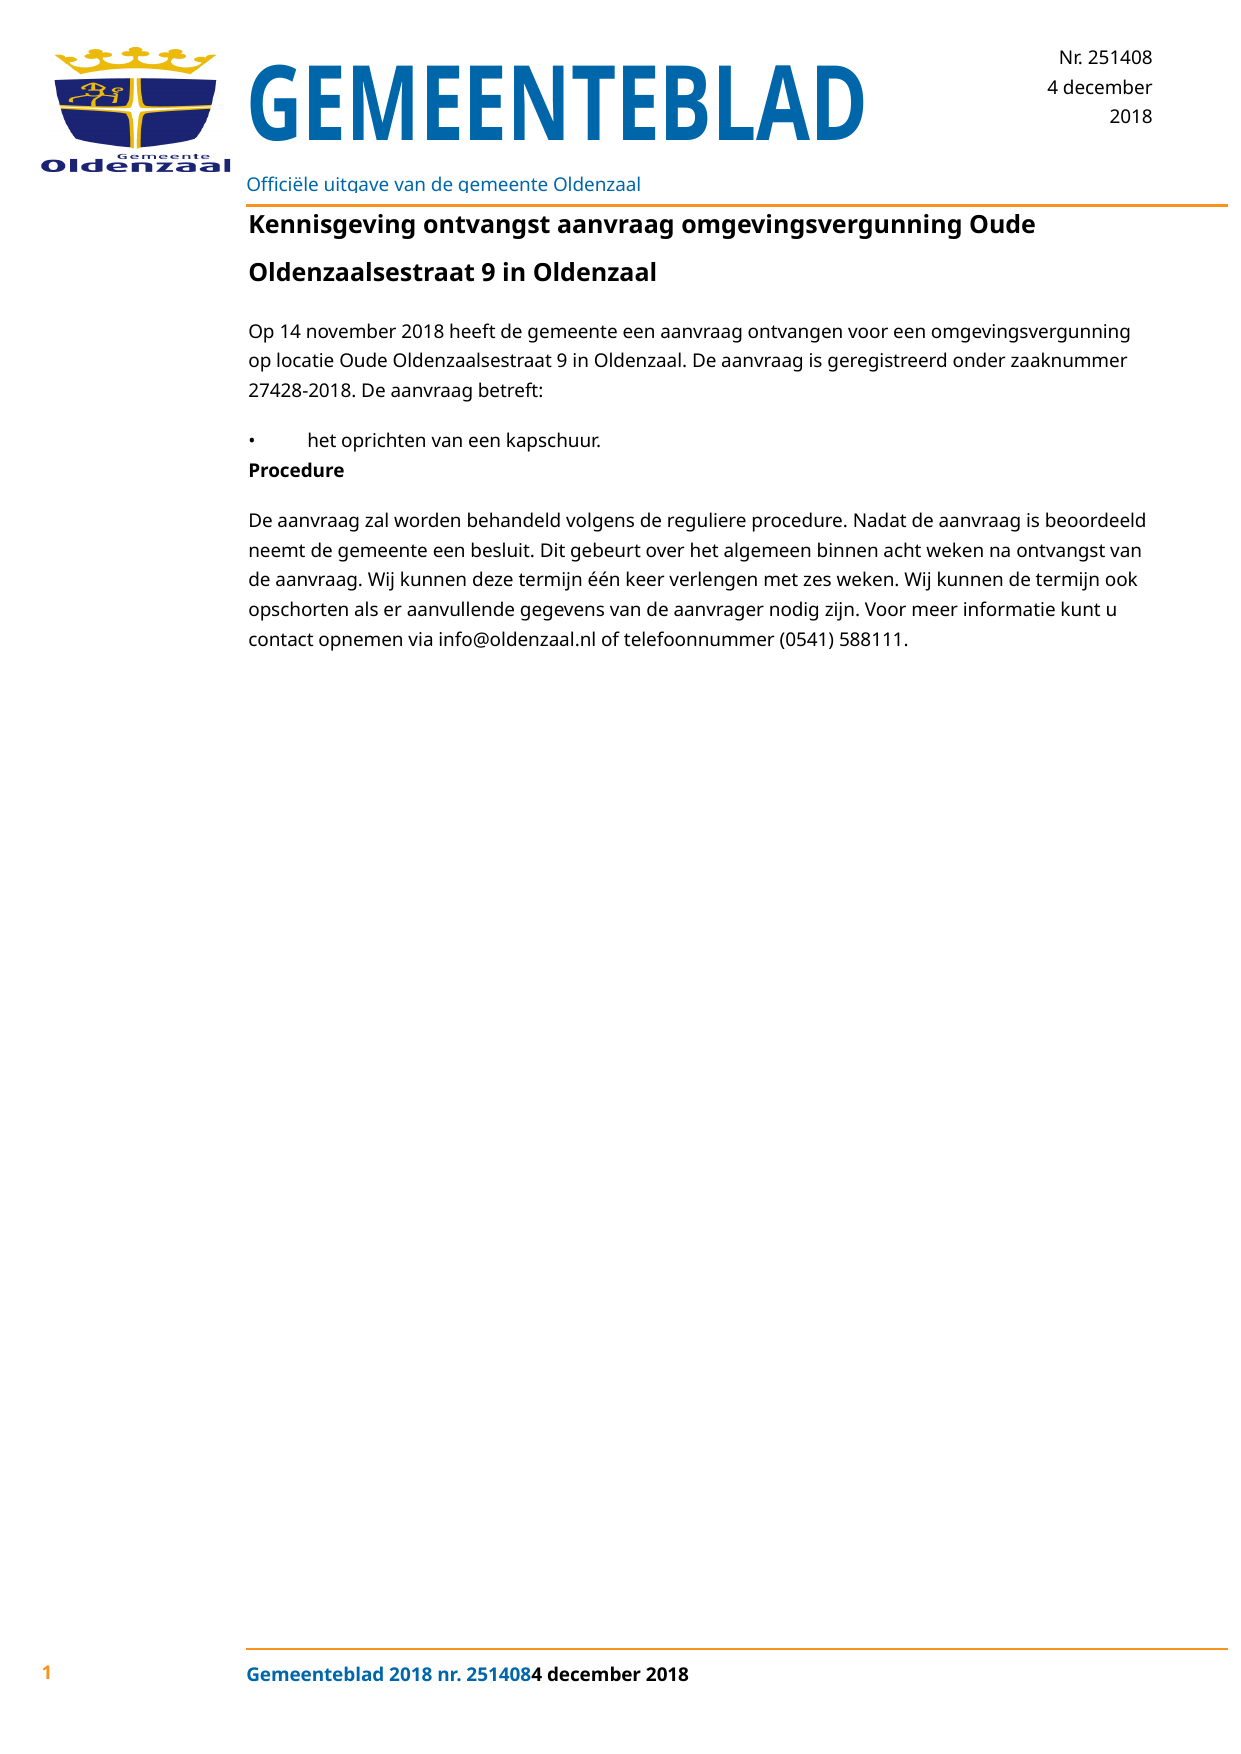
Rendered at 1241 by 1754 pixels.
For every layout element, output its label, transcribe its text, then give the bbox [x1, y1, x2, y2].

text Kennisgeving ontvangst aanvraag omgevingsvergunning Oude Oldenzaalsestraat 9 in Oldenzaal [248, 207, 1152, 288]
picture [41, 47, 231, 172]
list het oprichten van een kapschuur. [248, 427, 1152, 453]
text Op 14 november 2018 heeft de gemeente een aanvraag ontvangen voor een omgevingsvergunning op locatie Oude Oldenzaalsestraat 9 in Oldenzaal. De aanvraag is geregistreerd onder zaaknummer 27428-2018. De aanvraag betreft: [248, 318, 1152, 403]
text De aanvraag zal worden behandeld volgens de reguliere procedure. Nadat de aanvraag is beoordeeld neemt de gemeente een besluit. Dit gebeurt over het algemeen binnen acht weken na ontvangst van de aanvraag. Wij kunnen deze termijn één keer verlengen met zes weken. Wij kunnen de termijn ook opschorten als er aanvullende gegevens van de aanvrager nodig zijn. Voor meer informatie kunt u contact opnemen via info@oldenzaal.nl of telefoonnummer (0541) 588111. [248, 507, 1152, 652]
text Procedure [248, 457, 1152, 483]
